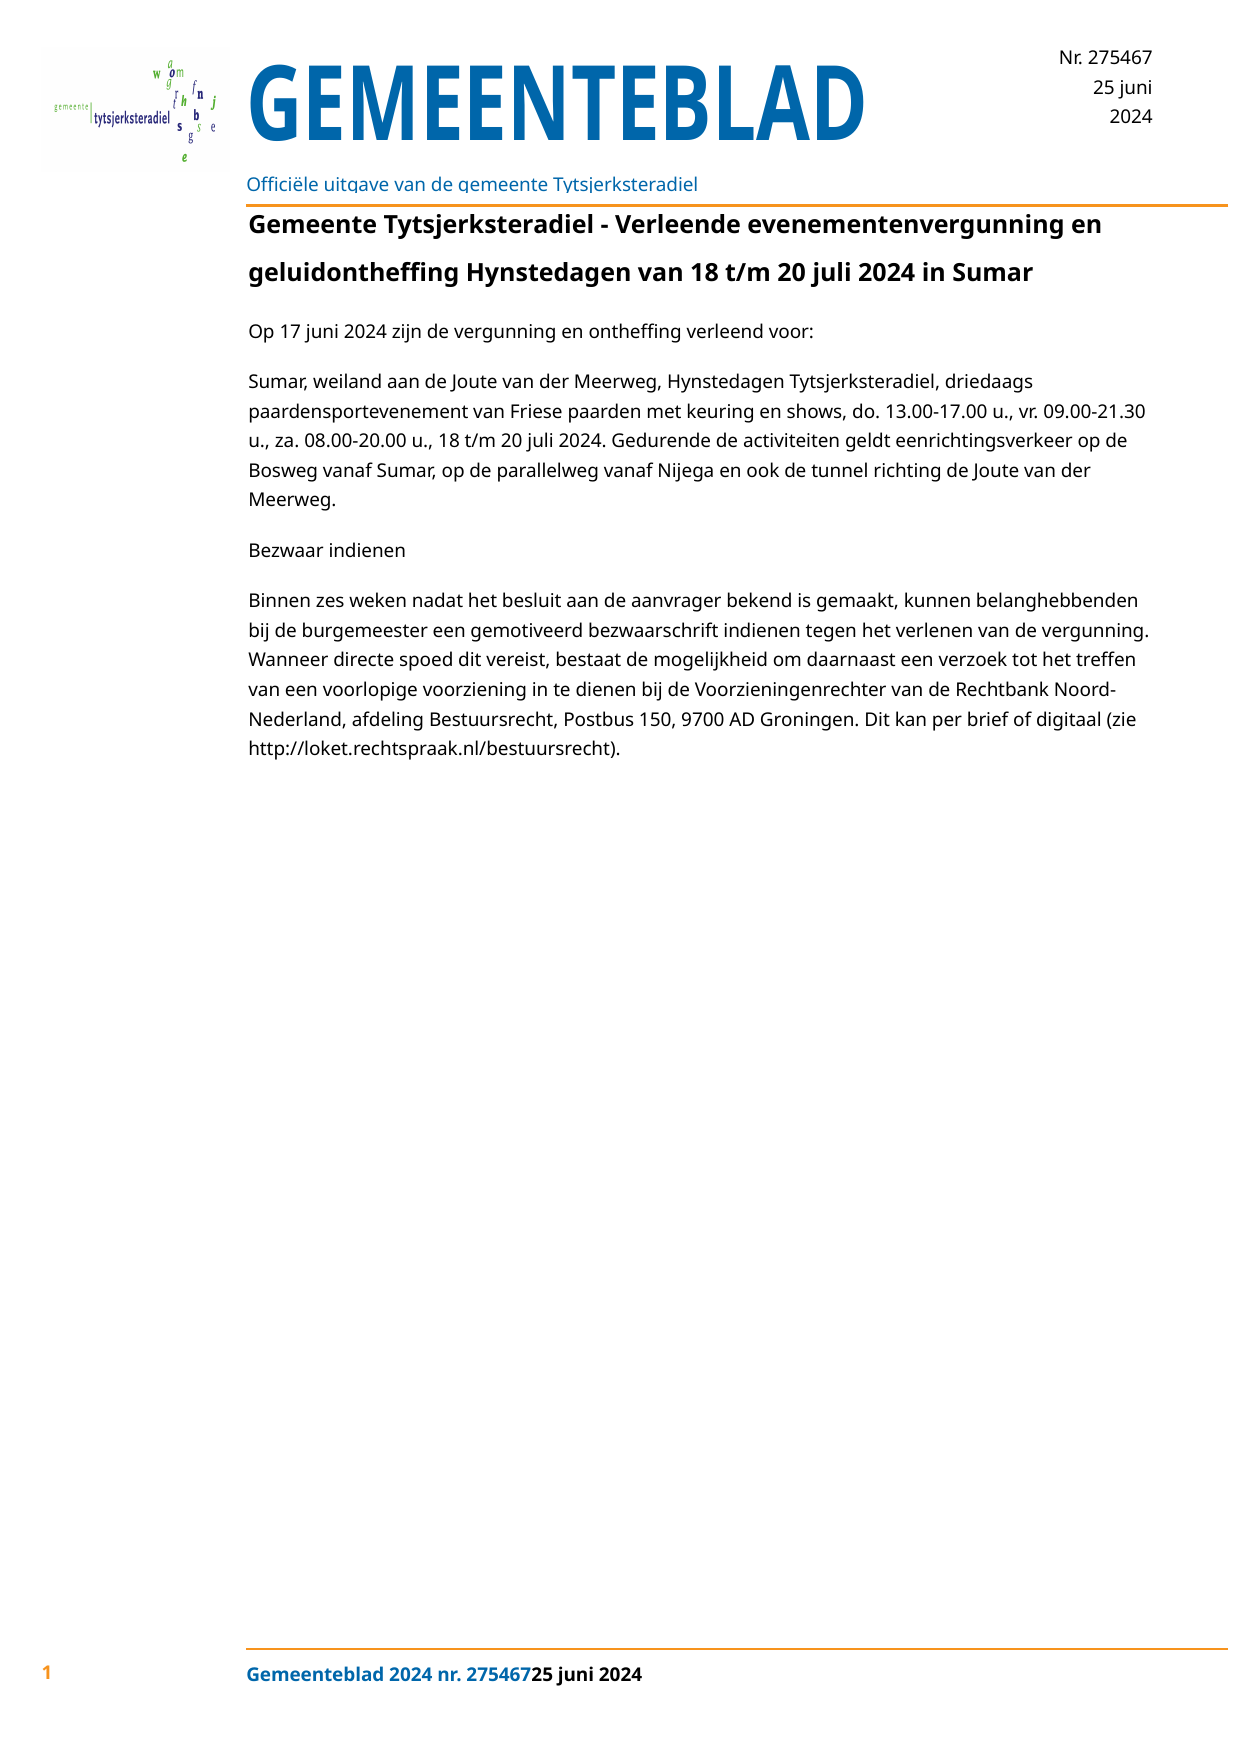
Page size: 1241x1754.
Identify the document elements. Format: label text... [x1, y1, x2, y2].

text Sumar, weiland aan de Joute van der Meerweg, Hynstedagen Tytsjerksteradiel, driedaags paardensportevenement van Friese paarden met keuring en shows, do. 13.00-17.00 u., vr. 09.00-21.30 u., za. 08.00-20.00 u., 18 t/m 20 juli 2024. Gedurende de activiteiten geldt eenrichtingsverkeer op de Bosweg vanaf Sumar, op de parallelweg vanaf Nijega en ook de tunnel richting de Joute van der Meerweg. [248, 368, 1152, 512]
picture [41, 47, 231, 172]
text Op 17 juni 2024 zijn de vergunning en ontheffing verleend voor: [248, 318, 1152, 344]
text Bezwaar indienen [248, 537, 1152, 563]
text Binnen zes weken nadat het besluit aan de aanvrager bekend is gemaakt, kunnen belanghebbenden bij de burgemeester een gemotiveerd bezwaarschrift indienen tegen het verlenen van de vergunning. Wanneer directe spoed dit vereist, bestaat de mogelijkheid om daarnaast een verzoek tot het treffen van een voorlopige voorziening in te dienen bij de Voorzieningenrechter van de Rechtbank Noord-Nederland, afdeling Bestuursrecht, Postbus 150, 9700 AD Groningen. Dit kan per brief of digitaal (zie http://loket.rechtspraak.nl/bestuursrecht). [248, 587, 1152, 761]
text Gemeente Tytsjerksteradiel - Verleende evenementenvergunning en geluidontheffing Hynstedagen van 18 t/m 20 juli 2024 in Sumar [248, 207, 1152, 288]
